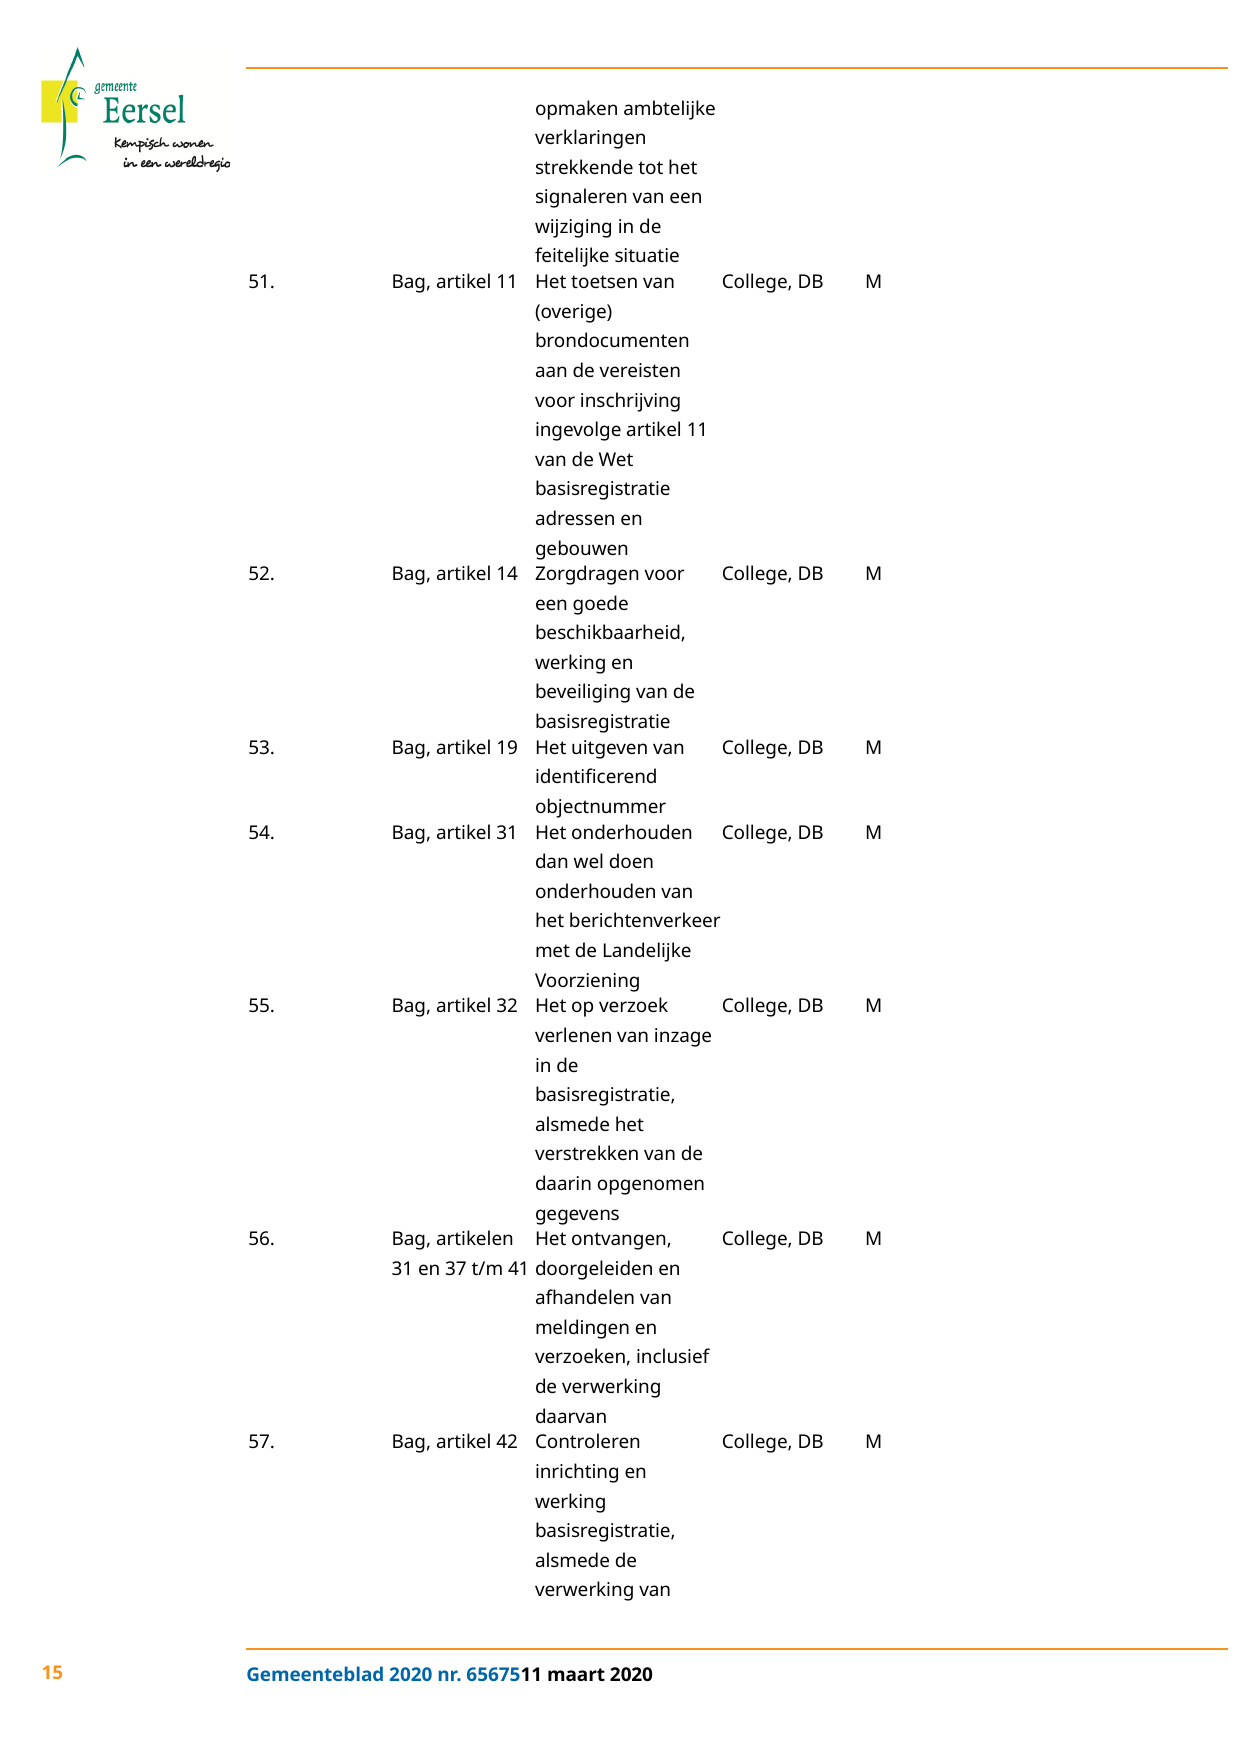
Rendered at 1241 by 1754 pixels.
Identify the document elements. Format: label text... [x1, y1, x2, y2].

table_cell M [865, 819, 1008, 993]
table_cell Bag, artikel 42 [391, 1429, 535, 1602]
table_cell [248, 993, 391, 1225]
table_cell Bag, artikel 19 [391, 734, 535, 819]
table_cell Het toetsen van (overige) brondocumenten aan de vereisten voor inschrijving ingevolge artikel 11 van de Wet basisregistratie adressen en gebouwen [535, 269, 722, 560]
table_cell Het onderhouden dan wel doen onderhouden van het berichtenverkeer met de Landelijke Voorziening [535, 819, 722, 993]
table_cell Bag, artikel 32 [391, 993, 535, 1225]
table_cell [391, 95, 535, 268]
table_cell College, DB [722, 1429, 865, 1602]
table_cell College, DB [722, 269, 865, 560]
table_cell [1008, 734, 1152, 819]
table_cell [248, 819, 391, 993]
table_cell College, DB [722, 819, 865, 993]
table_cell Het op verzoek verlenen van inzage in de basisregistratie, alsmede het verstrekken van de daarin opgenomen gegevens [535, 993, 722, 1225]
table_cell College, DB [722, 560, 865, 734]
table_cell Het uitgeven van identificerend objectnummer [535, 734, 722, 819]
table_cell [1008, 819, 1152, 993]
table_cell Bag, artikelen 31 en 37 t/m 41 [391, 1225, 535, 1429]
table_cell College, DB [722, 1225, 865, 1429]
table_cell M [865, 1429, 1008, 1602]
table_cell [248, 95, 391, 268]
table_cell opmaken ambtelijke verklaringen strekkende tot het signaleren van een wijziging in de feitelijke situatie [535, 95, 722, 268]
table_cell [1008, 269, 1152, 560]
table_cell Bag, artikel 14 [391, 560, 535, 734]
table_cell College, DB [722, 993, 865, 1225]
table_cell Controleren inrichting en werking basisregistratie, alsmede de verwerking van [535, 1429, 722, 1602]
table_cell [722, 95, 865, 268]
table_cell M [865, 1225, 1008, 1429]
table_cell Bag, artikel 11 [391, 269, 535, 560]
table_cell M [865, 269, 1008, 560]
table_cell [248, 560, 391, 734]
table_cell College, DB [722, 734, 865, 819]
table_cell [248, 1429, 391, 1602]
table_cell [1008, 1225, 1152, 1429]
table_cell [1008, 993, 1152, 1225]
table_cell Het ontvangen, doorgeleiden en afhandelen van meldingen en verzoeken, inclusief de verwerking daarvan [535, 1225, 722, 1429]
table_cell [1008, 95, 1152, 268]
table_cell [1008, 560, 1152, 734]
table_cell M [865, 560, 1008, 734]
table_cell [865, 95, 1008, 268]
table_cell [248, 1225, 391, 1429]
table_cell Bag, artikel 31 [391, 819, 535, 993]
table_cell [1008, 1429, 1152, 1602]
table_cell [248, 269, 391, 560]
table_cell M [865, 734, 1008, 819]
table_cell Zorgdragen voor een goede beschikbaarheid, werking en beveiliging van de basisregistratie [535, 560, 722, 734]
table_cell [248, 734, 391, 819]
picture [41, 47, 231, 172]
table_cell M [865, 993, 1008, 1225]
